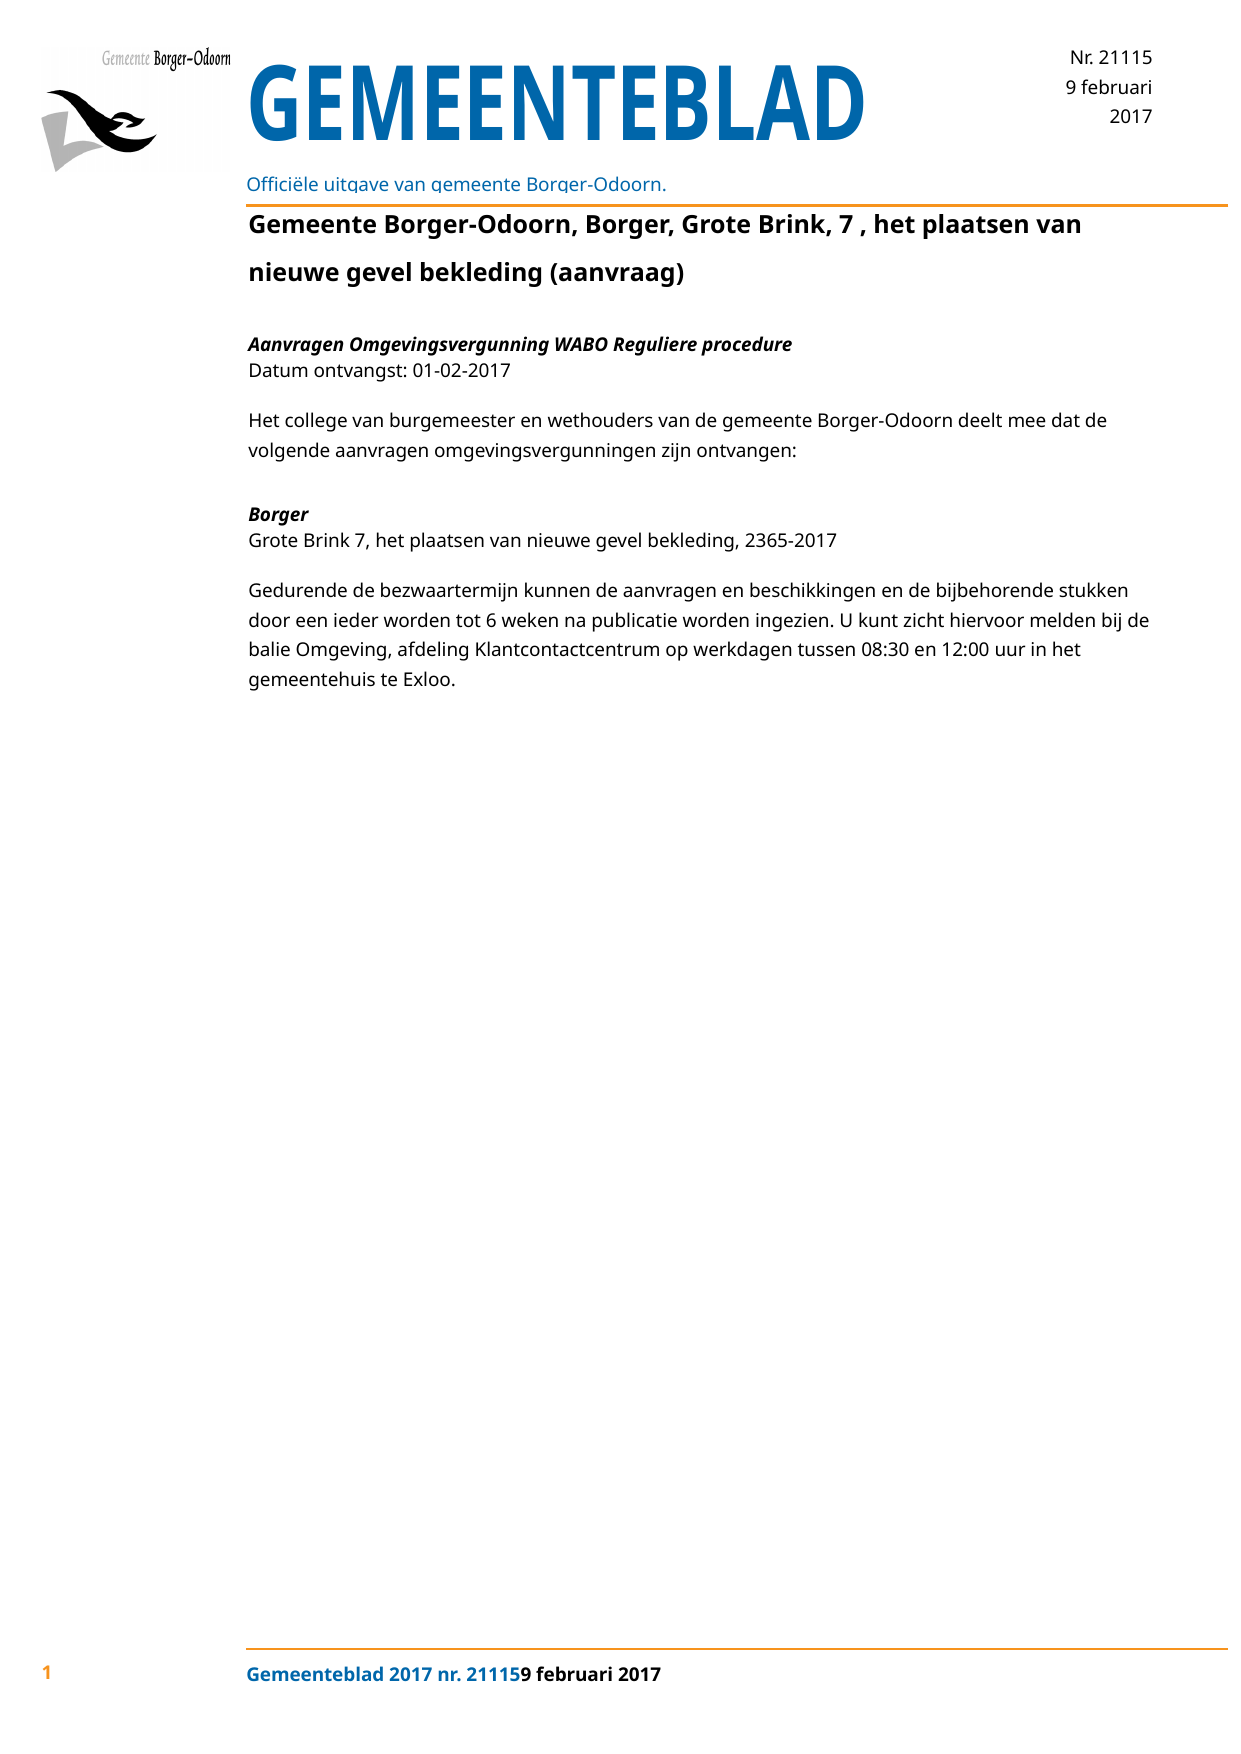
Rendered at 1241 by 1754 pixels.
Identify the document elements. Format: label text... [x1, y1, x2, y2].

picture [41, 47, 231, 172]
text Borger [248, 501, 1152, 527]
text Het college van burgemeester en wethouders van de gemeente Borger-Odoorn deelt mee dat de volgende aanvragen omgevingsvergunningen zijn ontvangen: [248, 408, 1152, 463]
text Aanvragen Omgevingsvergunning WABO Reguliere procedure [248, 331, 1152, 357]
text Gedurende de bezwaartermijn kunnen de aanvragen en beschikkingen en de bijbehorende stukken door een ieder worden tot 6 weken na publicatie worden ingezien. U kunt zicht hiervoor melden bij de balie Omgeving, afdeling Klantcontactcentrum op werkdagen tussen 08:30 en 12:00 uur in het gemeentehuis te Exloo. [248, 577, 1152, 692]
text Datum ontvangst: 01-02-2017 [248, 357, 1152, 383]
text Grote Brink 7, het plaatsen van nieuwe gevel bekleding, 2365-2017 [248, 527, 1152, 553]
text Gemeente Borger-Odoorn, Borger, Grote Brink, 7 , het plaatsen van nieuwe gevel bekleding (aanvraag) [248, 207, 1152, 288]
